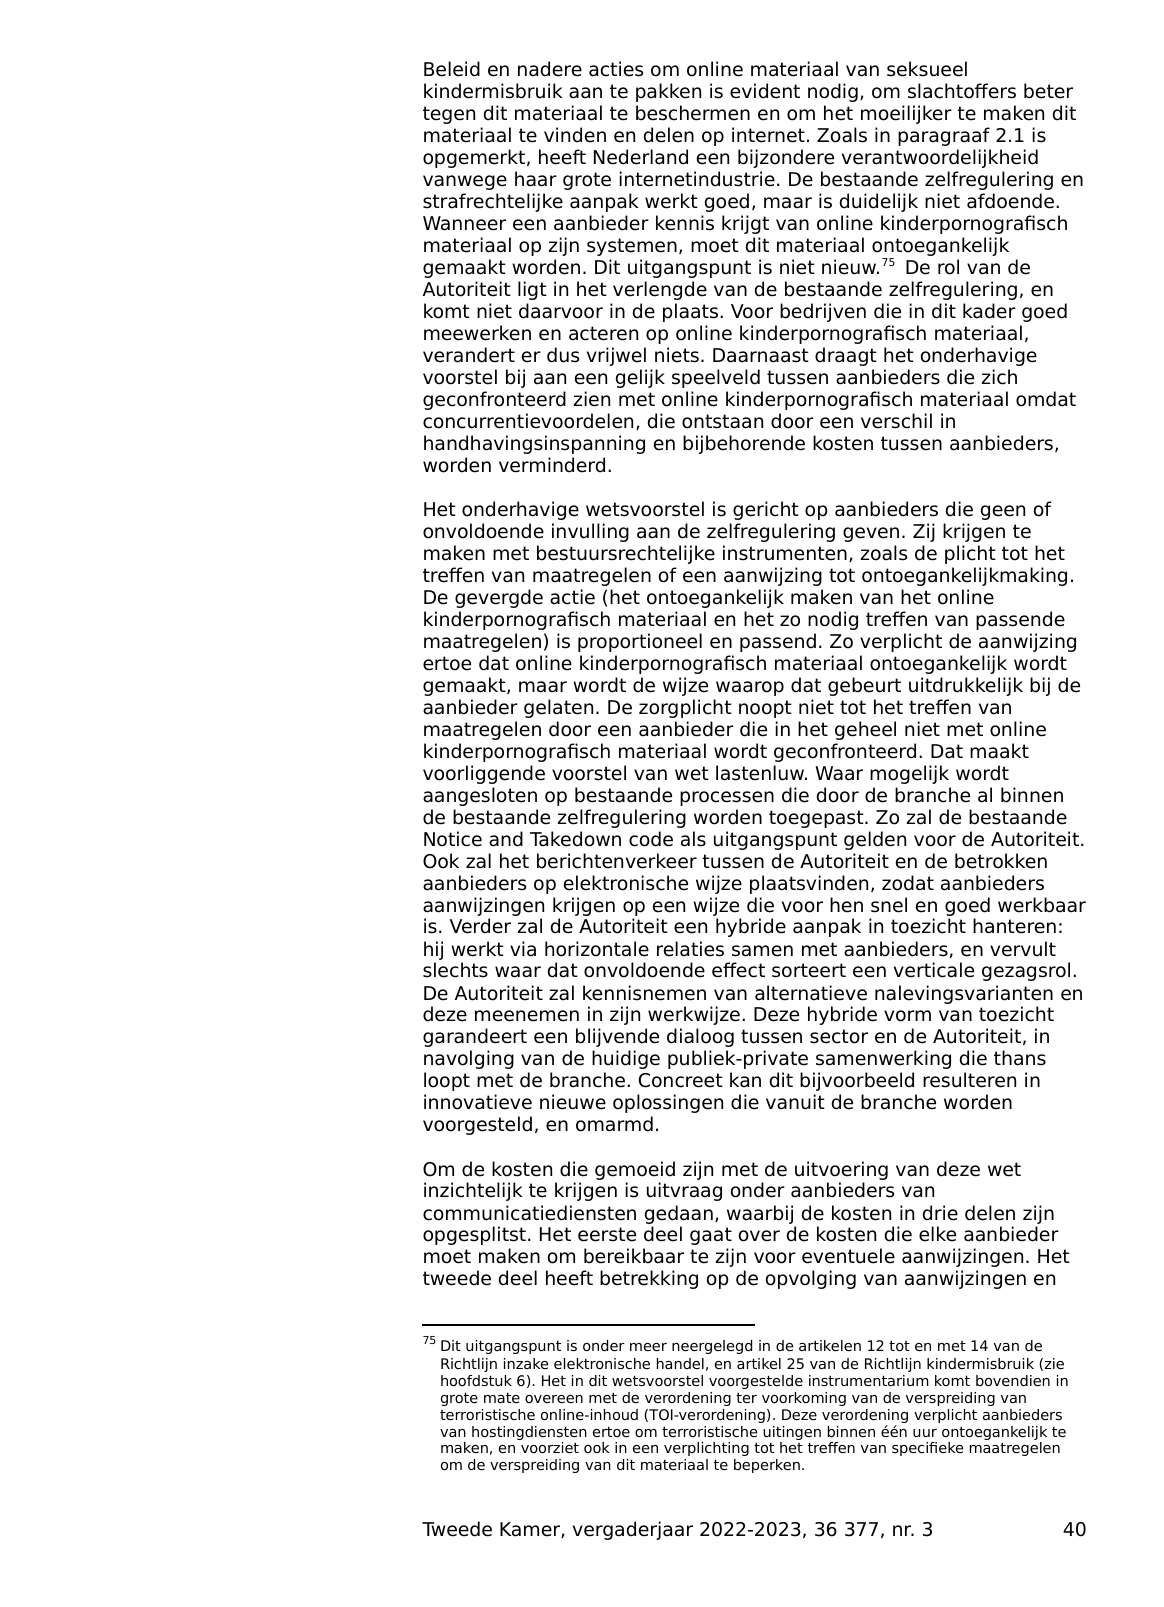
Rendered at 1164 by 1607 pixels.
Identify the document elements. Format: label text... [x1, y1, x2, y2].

text Het onderhavige wetsvoorstel is gericht op aanbieders die geen of onvoldoende invulling aan de zelfregulering geven. Zij krijgen te maken met bestuursrechtelijke instrumenten, zoals de plicht tot het treffen van maatregelen of een aanwijzing tot ontoegankelijkmaking. De gevergde actie (het ontoegankelijk maken van het online kinderpornografisch materiaal en het zo nodig treffen van passende maatregelen) is proportioneel en passend. Zo verplicht de aanwijzing ertoe dat online kinderpornografisch materiaal ontoegankelijk wordt gemaakt, maar wordt de wijze waarop dat gebeurt uitdrukkelijk bij de aanbieder gelaten. De zorgplicht noopt niet tot het treffen van maatregelen door een aanbieder die in het geheel niet met online kinderpornografisch materiaal wordt geconfronteerd. Dat maakt voorliggende voorstel van wet lastenluw. Waar mogelijk wordt aangesloten op bestaande processen die door de branche al binnen de bestaande zelfregulering worden toegepast. Zo zal de bestaande Notice and Takedown code als uitgangspunt gelden voor de Autoriteit. Ook zal het berichtenverkeer tussen de Autoriteit en de betrokken aanbieders op elektronische wijze plaatsvinden, zodat aanbieders aanwijzingen krijgen op een wijze die voor hen snel en goed werkbaar is. Verder zal de Autoriteit een hybride aanpak in toezicht hanteren: hij werkt via horizontale relaties samen met aanbieders, en vervult slechts waar dat onvoldoende effect sorteert een verticale gezagsrol. De Autoriteit zal kennisnemen van alternatieve nalevingsvarianten en deze meenemen in zijn werkwijze. Deze hybride vorm van toezicht garandeert een blijvende dialoog tussen sector en de Autoriteit, in navolging van de huidige publiek-private samenwerking die thans loopt met de branche. Concreet kan dit bijvoorbeeld resulteren in innovatieve nieuwe oplossingen die vanuit de branche worden voorgesteld, en omarmd. [422, 499, 1087, 1136]
text Om de kosten die gemoeid zijn met de uitvoering van deze wet inzichtelijk te krijgen is uitvraag onder aanbieders van communicatiediensten gedaan, waarbij de kosten in drie delen zijn opgesplitst. Het eerste deel gaat over de kosten die elke aanbieder moet maken om bereikbaar te zijn voor eventuele aanwijzingen. Het tweede deel heeft betrekking op de opvolging van aanwijzingen en [422, 1158, 1087, 1290]
text Beleid en nadere acties om online materiaal van seksueel kindermisbruik aan te pakken is evident nodig, om slachtoffers beter tegen dit materiaal te beschermen en om het moeilijker te maken dit materiaal te vinden en delen op internet. Zoals in paragraaf 2.1 is opgemerkt, heeft Nederland een bijzondere verantwoordelijkheid vanwege haar grote internetindustrie. De bestaande zelfregulering en strafrechtelijke aanpak werkt goed, maar is duidelijk niet afdoende. Wanneer een aanbieder kennis krijgt van online kinderpornografisch materiaal op zijn systemen, moet dit materiaal ontoegankelijk gemaakt worden. Dit uitgangspunt is niet nieuw. De rol van de Autoriteit ligt in het verlengde van de bestaande zelfregulering, en komt niet daarvoor in de plaats. Voor bedrijven die in dit kader goed meewerken en acteren op online kinderpornografisch materiaal, verandert er dus vrijwel niets. Daarnaast draagt het onderhavige voorstel bij aan een gelijk speelveld tussen aanbieders die zich geconfronteerd zien met online kinderpornografisch materiaal omdat concurrentievoordelen, die ontstaan door een verschil in handhavingsinspanning en bijbehorende kosten tussen aanbieders, worden verminderd. [422, 59, 1087, 477]
text Dit uitgangspunt is onder meer neergelegd in de artikelen 12 tot en met 14 van de Richtlijn inzake elektronische handel, en artikel 25 van de Richtlijn kindermisbruik (zie hoofdstuk 6). Het in dit wetsvoorstel voorgestelde instrumentarium komt bovendien in grote mate overeen met de verordening ter voorkoming van de verspreiding van terroristische online-inhoud (TOI-verordening). Deze verordening verplicht aanbieders van hostingdiensten ertoe om terroristische uitingen binnen één uur ontoegankelijk te maken, en voorziet ook in een verplichting tot het treffen van specifieke maatregelen om de verspreiding van dit materiaal te beperken. [422, 1334, 1087, 1474]
